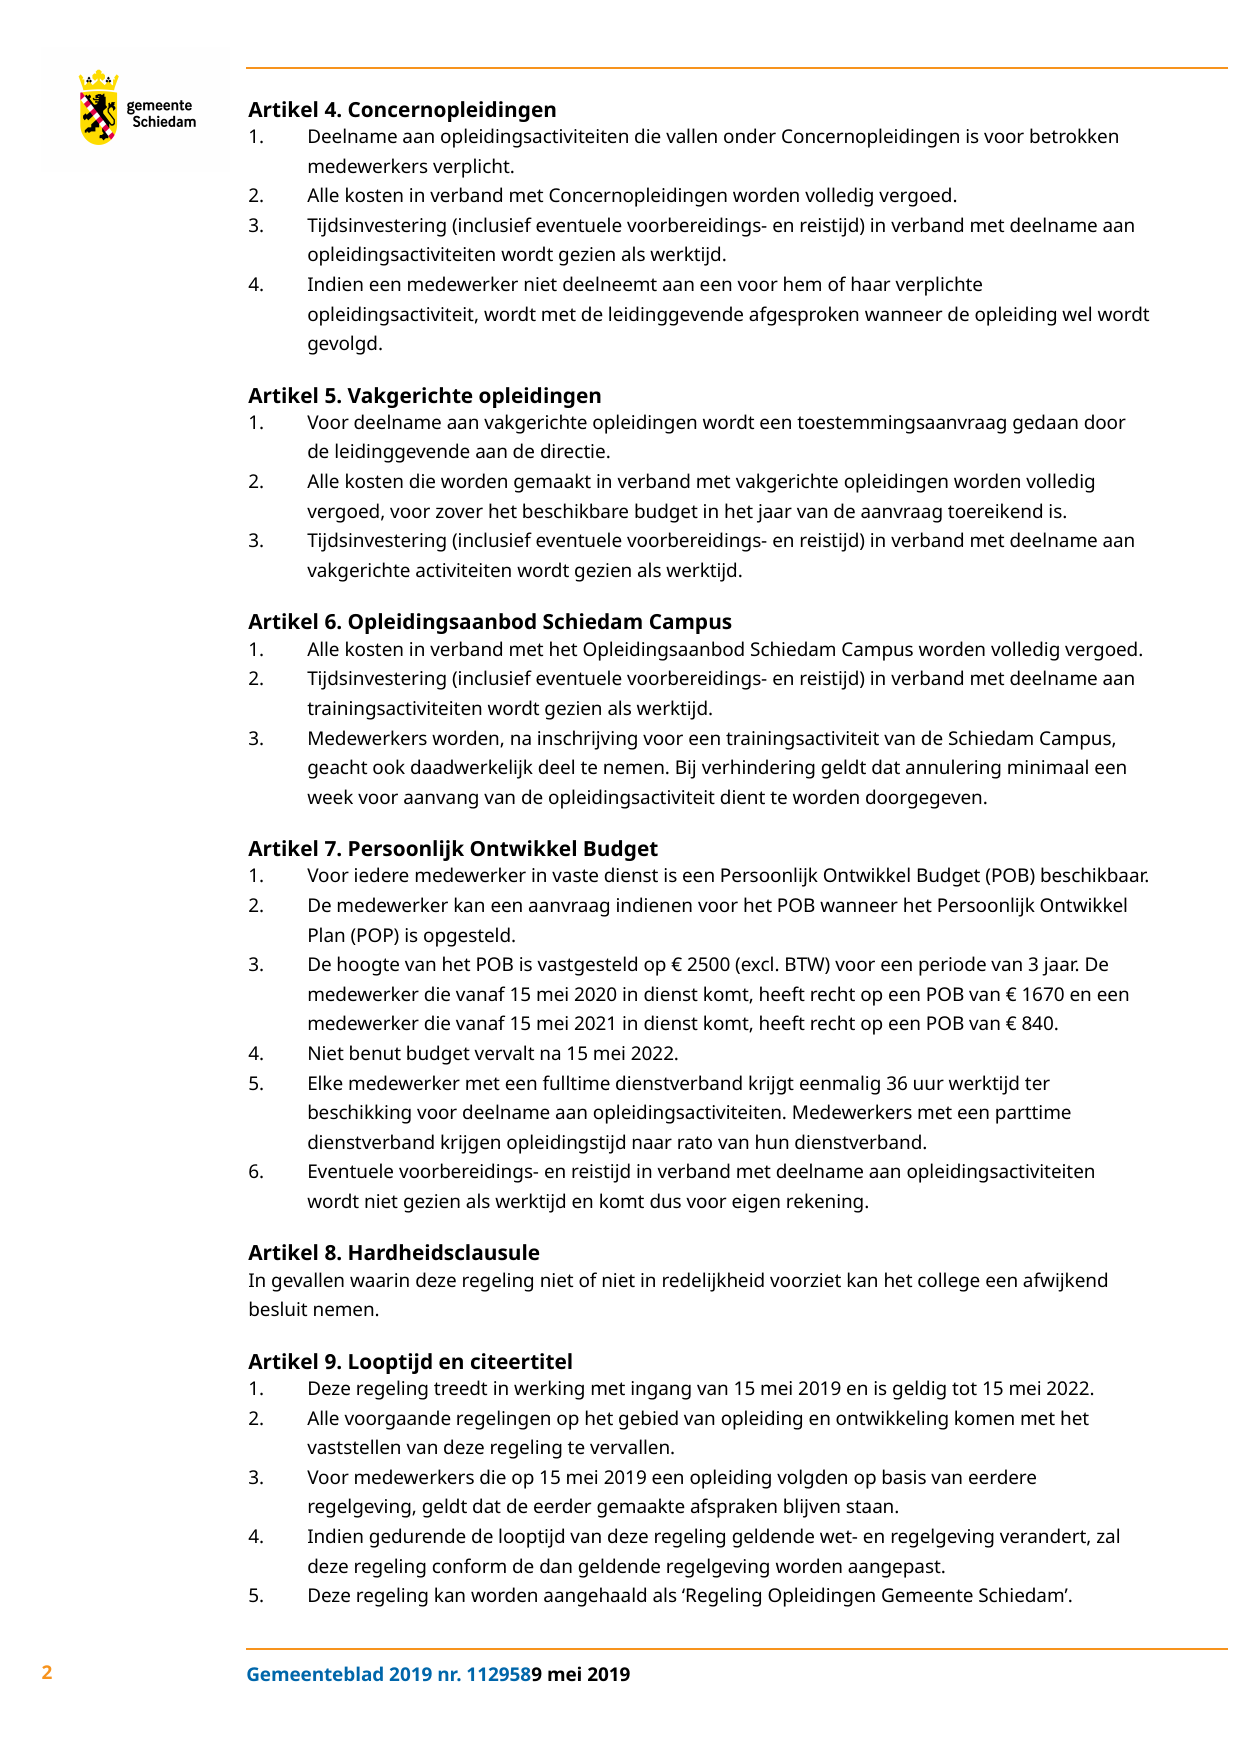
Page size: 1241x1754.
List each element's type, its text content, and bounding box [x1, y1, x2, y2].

text In gevallen waarin deze regeling niet of niet in redelijkheid voorziet kan het college een afwijkend besluit nemen. [248, 1267, 1152, 1322]
list Eventuele voorbereidings- en reistijd in verband met deelname aan opleidingsactiviteiten wordt niet gezien als werktijd en komt dus voor eigen rekening. [248, 1158, 1152, 1214]
list Elke medewerker met een fulltime dienstverband krijgt eenmalig 36 uur werktijd ter beschikking voor deelname aan opleidingsactiviteiten. Medewerkers met een parttime dienstverband krijgen opleidingstijd naar rato van hun dienstverband. [248, 1070, 1152, 1155]
picture [41, 47, 231, 172]
list Indien gedurende de looptijd van deze regeling geldende wet- en regelgeving verandert, zal deze regeling conform de dan geldende regelgeving worden aangepast. [248, 1523, 1152, 1579]
list Indien een medewerker niet deelneemt aan een voor hem of haar verplichte opleidingsactiviteit, wordt met de leidinggevende afgesproken wanneer de opleiding wel wordt gevolgd. [248, 271, 1152, 356]
list De hoogte van het POB is vastgesteld op € 2500 (excl. BTW) voor een periode van 3 jaar. De medewerker die vanaf 15 mei 2020 in dienst komt, heeft recht op een POB van € 1670 en een medewerker die vanaf 15 mei 2021 in dienst komt, heeft recht op een POB van € 840. [248, 951, 1152, 1036]
list Alle kosten in verband met Concernopleidingen worden volledig vergoed. [248, 182, 1152, 208]
list De medewerker kan een aanvraag indienen voor het POB wanneer het Persoonlijk Ontwikkel Plan (POP) is opgesteld. [248, 892, 1152, 948]
text Artikel 5. Vakgerichte opleidingen [248, 381, 1152, 409]
text Artikel 9. Looptijd en citeertitel [248, 1347, 1152, 1375]
list Alle kosten die worden gemaakt in verband met vakgerichte opleidingen worden volledig vergoed, voor zover het beschikbare budget in het jaar van de aanvraag toereikend is. [248, 468, 1152, 524]
list Voor medewerkers die op 15 mei 2019 een opleiding volgden op basis van eerdere regelgeving, geldt dat de eerder gemaakte afspraken blijven staan. [248, 1464, 1152, 1519]
list Voor iedere medewerker in vaste dienst is een Persoonlijk Ontwikkel Budget (POB) beschikbaar. [248, 863, 1152, 888]
list Deelname aan opleidingsactiviteiten die vallen onder Concernopleidingen is voor betrokken medewerkers verplicht. [248, 123, 1152, 178]
text Artikel 7. Persoonlijk Ontwikkel Budget [248, 834, 1152, 863]
list Deze regeling kan worden aangehaald als ‘Regeling Opleidingen Gemeente Schiedam’. [248, 1582, 1152, 1608]
list Voor deelname aan vakgerichte opleidingen wordt een toestemmingsaanvraag gedaan door de leidinggevende aan de directie. [248, 409, 1152, 464]
text Artikel 4. Concernopleidingen [248, 95, 1152, 123]
text Artikel 8. Hardheidsclausule [248, 1238, 1152, 1267]
list Niet benut budget vervalt na 15 mei 2022. [248, 1040, 1152, 1066]
list Alle kosten in verband met het Opleidingsaanbod Schiedam Campus worden volledig vergoed. [248, 636, 1152, 662]
list Medewerkers worden, na inschrijving voor een trainingsactiviteit van de Schiedam Campus, geacht ook daadwerkelijk deel te nemen. Bij verhindering geldt dat annulering minimaal een week voor aanvang van de opleidingsactiviteit dient te worden doorgegeven. [248, 725, 1152, 809]
text Artikel 6. Opleidingsaanbod Schiedam Campus [248, 607, 1152, 636]
list Tijdsinvestering (inclusief eventuele voorbereidings- en reistijd) in verband met deelname aan vakgerichte activiteiten wordt gezien als werktijd. [248, 527, 1152, 583]
list Alle voorgaande regelingen op het gebied van opleiding en ontwikkeling komen met het vaststellen van deze regeling te vervallen. [248, 1405, 1152, 1460]
list Tijdsinvestering (inclusief eventuele voorbereidings- en reistijd) in verband met deelname aan opleidingsactiviteiten wordt gezien als werktijd. [248, 212, 1152, 267]
list Tijdsinvestering (inclusief eventuele voorbereidings- en reistijd) in verband met deelname aan trainingsactiviteiten wordt gezien als werktijd. [248, 666, 1152, 721]
list Deze regeling treedt in werking met ingang van 15 mei 2019 en is geldig tot 15 mei 2022. [248, 1375, 1152, 1401]
